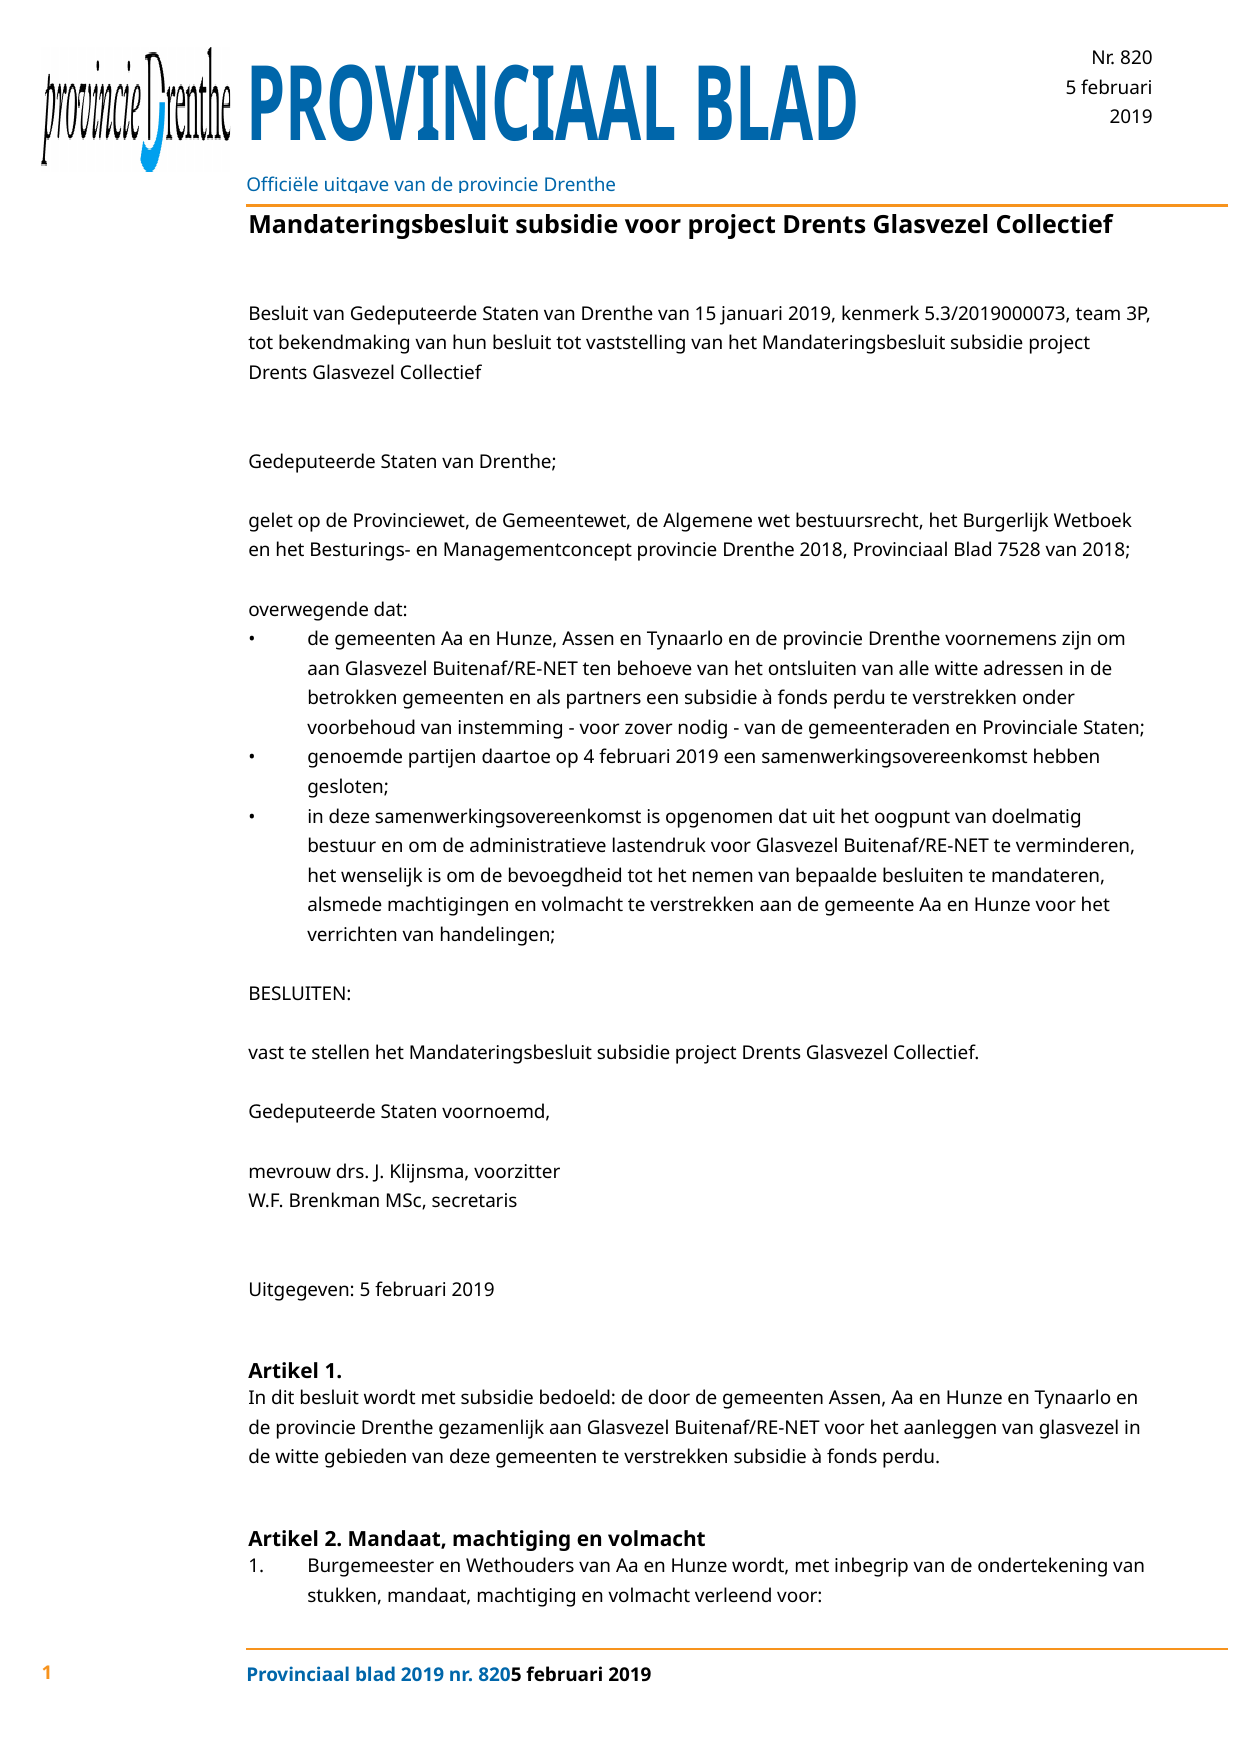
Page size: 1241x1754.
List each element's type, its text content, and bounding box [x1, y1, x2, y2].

text vast te stellen het Mandateringsbesluit subsidie project Drents Glasvezel Collectief. [248, 1039, 1152, 1065]
text mevrouw drs. J. Klijnsma, voorzitter [248, 1158, 1152, 1183]
text Uitgegeven: 5 februari 2019 [248, 1276, 1152, 1302]
text Artikel 2. Mandaat, machtiging en volmacht [248, 1524, 1152, 1552]
list Burgemeester en Wethouders van Aa en Hunze wordt, met inbegrip van de ondertekening van stukken, mandaat, machtiging en volmacht verleend voor: [248, 1552, 1152, 1607]
list genoemde partijen daartoe op 4 februari 2019 een samenwerkingsovereenkomst hebben gesloten; [248, 744, 1152, 799]
text In dit besluit wordt met subsidie bedoeld: de door de gemeenten Assen, Aa en Hunze en Tynaarlo en de provincie Drenthe gezamenlijk aan Glasvezel Buitenaf/RE-NET voor het aanleggen van glasvezel in de witte gebieden van deze gemeenten te verstrekken subsidie à fonds perdu. [248, 1384, 1152, 1469]
list de gemeenten Aa en Hunze, Assen en Tynaarlo en de provincie Drenthe voornemens zijn om aan Glasvezel Buitenaf/RE-NET ten behoeve van het ontsluiten van alle witte adressen in de betrokken gemeenten en als partners een subsidie à fonds perdu te verstrekken onder voorbehoud van instemming - voor zover nodig - van de gemeenteraden en Provinciale Staten; [248, 625, 1152, 740]
text Artikel 1. [248, 1356, 1152, 1384]
text overwegende dat: [248, 596, 1152, 621]
text Gedeputeerde Staten voornoemd, [248, 1099, 1152, 1124]
text gelet op de Provinciewet, de Gemeentewet, de Algemene wet bestuursrecht, het Burgerlijk Wetboek en het Besturings- en Managementconcept provincie Drenthe 2018, Provinciaal Blad 7528 van 2018; [248, 507, 1152, 562]
text W.F. Brenkman MSc, secretaris [248, 1187, 1152, 1213]
text Besluit van Gedeputeerde Staten van Drenthe van 15 januari 2019, kenmerk 5.3/2019000073, team 3P, tot bekendmaking van hun besluit tot vaststelling van het Mandateringsbesluit subsidie project Drents Glasvezel Collectief [248, 300, 1152, 385]
list in deze samenwerkingsovereenkomst is opgenomen dat uit het oogpunt van doelmatig bestuur en om de administratieve lastendruk voor Glasvezel Buitenaf/RE-NET te verminderen, het wenselijk is om de bevoegdheid tot het nemen van bepaalde besluiten te mandateren, alsmede machtigingen en volmacht te verstrekken aan de gemeente Aa en Hunze voor het verrichten van handelingen; [248, 803, 1152, 947]
text Gedeputeerde Staten van Drenthe; [248, 448, 1152, 473]
picture [41, 47, 231, 172]
text BESLUITEN: [248, 980, 1152, 1006]
text Mandateringsbesluit subsidie voor project Drents Glasvezel Collectief [248, 207, 1152, 241]
